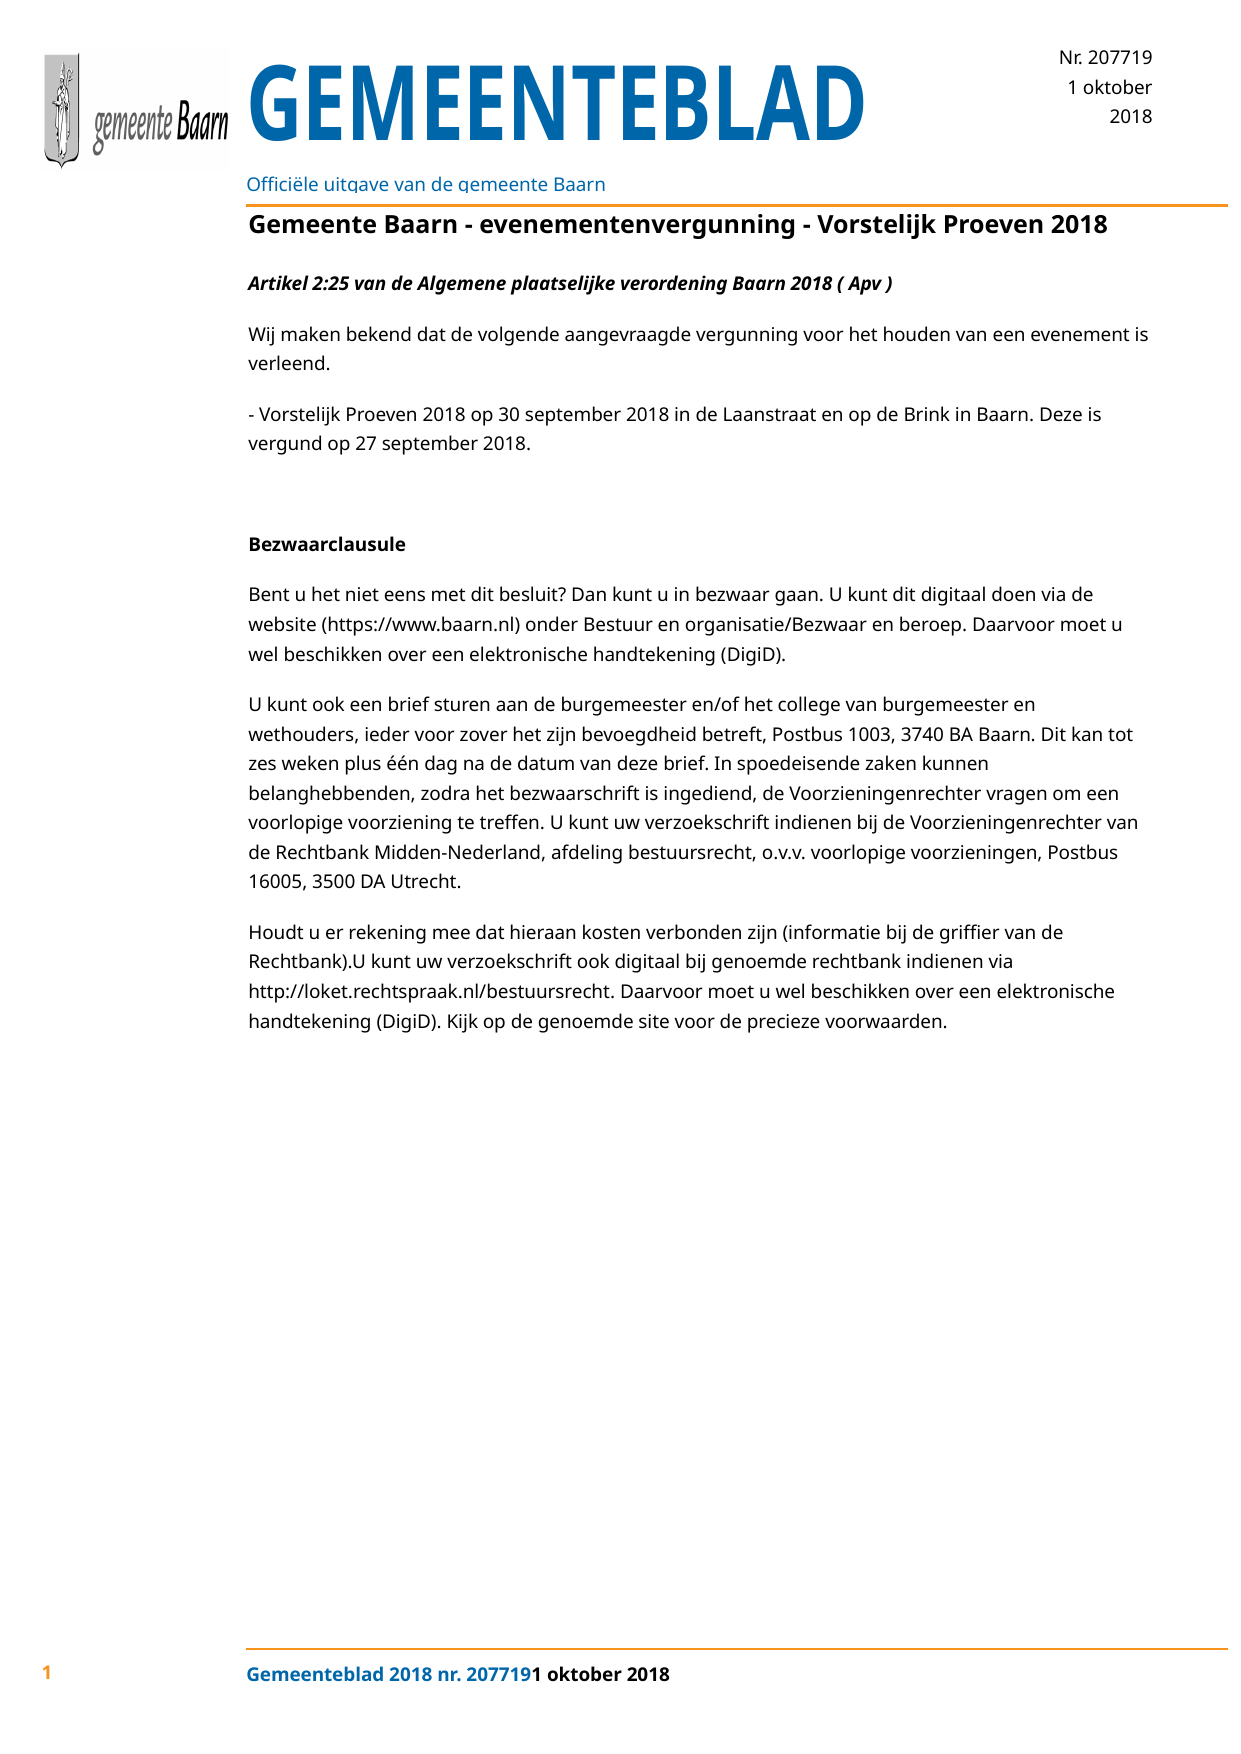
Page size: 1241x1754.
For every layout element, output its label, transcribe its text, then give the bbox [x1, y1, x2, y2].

text Artikel 2:25 van de Algemene plaatselijke verordening Baarn 2018 ( Apv ) [248, 270, 1152, 296]
text - Vorstelijk Proeven 2018 op 30 september 2018 in de Laanstraat en op de Brink in Baarn. Deze is vergund op 27 september 2018. [248, 401, 1152, 456]
text Gemeente Baarn - evenementenvergunning - Vorstelijk Proeven 2018 [248, 207, 1152, 241]
text Bent u het niet eens met dit besluit? Dan kunt u in bezwaar gaan. U kunt dit digitaal doen via de website (https://www.baarn.nl) onder Bestuur en organisatie/Bezwaar en beroep. Daarvoor moet u wel beschikken over een elektronische handtekening (DigiD). [248, 582, 1152, 666]
picture [41, 47, 231, 172]
text Wij maken bekend dat de volgende aangevraagde vergunning voor het houden van een evenement is verleend. [248, 321, 1152, 376]
text U kunt ook een brief sturen aan de burgemeester en/of het college van burgemeester en wethouders, ieder voor zover het zijn bevoegdheid betreft, Postbus 1003, 3740 BA Baarn. Dit kan tot zes weken plus één dag na de datum van deze brief. In spoedeisende zaken kunnen belanghebbenden, zodra het bezwaarschrift is ingediend, de Voorzieningenrechter vragen om een voorlopige voorziening te treffen. U kunt uw verzoekschrift indienen bij de Voorzieningenrechter van de Rechtbank Midden-Nederland, afdeling bestuursrecht, o.v.v. voorlopige voorzieningen, Postbus 16005, 3500 DA Utrecht. [248, 691, 1152, 894]
text Bezwaarclausule [248, 531, 1152, 557]
text Houdt u er rekening mee dat hieraan kosten verbonden zijn (informatie bij de griffier van de Rechtbank).U kunt uw verzoekschrift ook digitaal bij genoemde rechtbank indienen via http://loket.rechtspraak.nl/bestuursrecht. Daarvoor moet u wel beschikken over een elektronische handtekening (DigiD). Kijk op de genoemde site voor de precieze voorwaarden. [248, 919, 1152, 1033]
